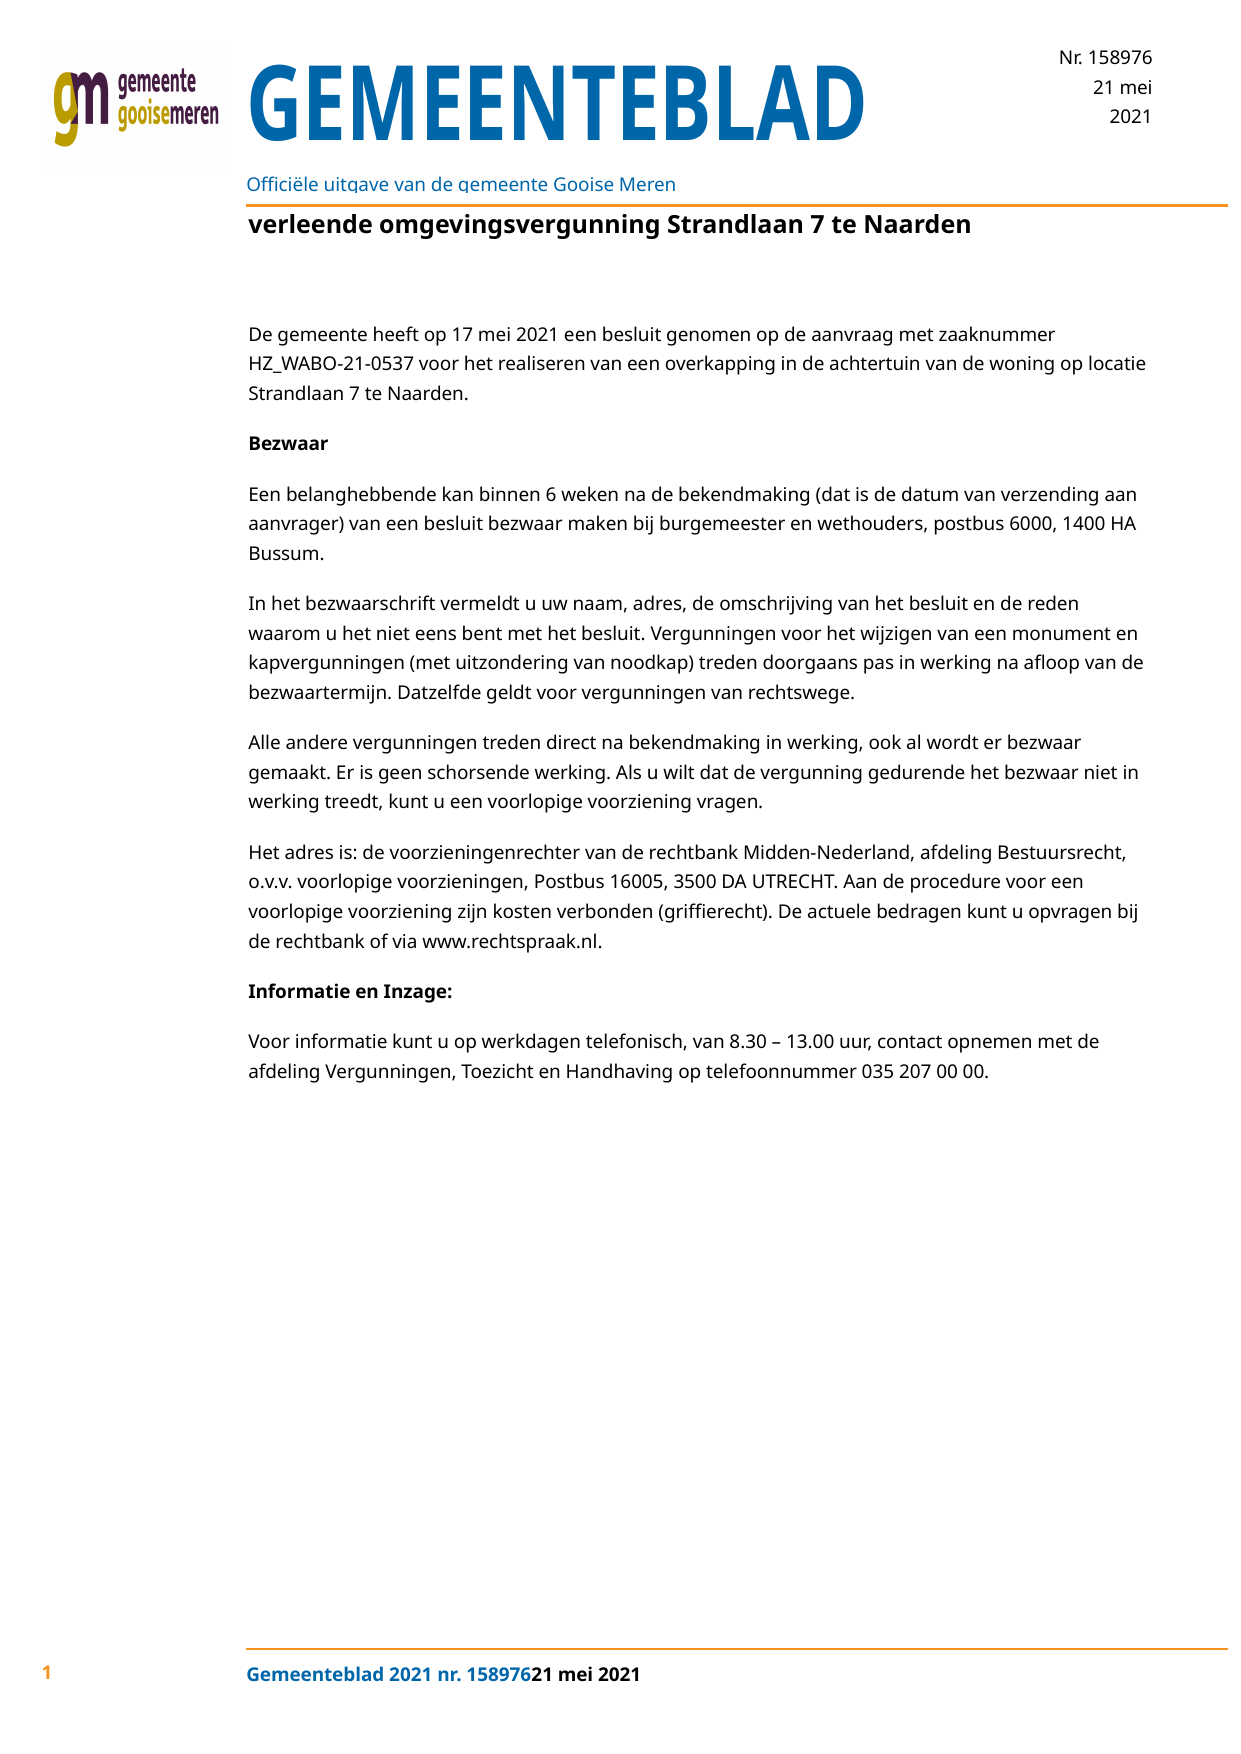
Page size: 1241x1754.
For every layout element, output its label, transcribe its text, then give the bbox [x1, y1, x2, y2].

text In het bezwaarschrift vermeldt u uw naam, adres, de omschrijving van het besluit en de reden waarom u het niet eens bent met het besluit. Vergunningen voor het wijzigen van een monument en kapvergunningen (met uitzondering van noodkap) treden doorgaans pas in werking na afloop van de bezwaartermijn. Datzelfde geldt voor vergunningen van rechtswege. [248, 590, 1152, 705]
text Informatie en Inzage: [248, 978, 1152, 1004]
text Alle andere vergunningen treden direct na bekendmaking in werking, ook al wordt er bezwaar gemaakt. Er is geen schorsende werking. Als u wilt dat de vergunning gedurende het bezwaar niet in werking treedt, kunt u een voorlopige voorziening vragen. [248, 729, 1152, 814]
text Een belanghebbende kan binnen 6 weken na de bekendmaking (dat is de datum van verzending aan aanvrager) van een besluit bezwaar maken bij burgemeester en wethouders, postbus 6000, 1400 HA Bussum. [248, 481, 1152, 566]
text Voor informatie kunt u op werkdagen telefonisch, van 8.30 – 13.00 uur, contact opnemen met de afdeling Vergunningen, Toezicht en Handhaving op telefoonnummer 035 207 00 00. [248, 1029, 1152, 1084]
text verleende omgevingsvergunning Strandlaan 7 te Naarden [248, 207, 1152, 241]
picture [41, 47, 231, 172]
text Het adres is: de voorzieningenrechter van de rechtbank Midden-Nederland, afdeling Bestuursrecht, o.v.v. voorlopige voorzieningen, Postbus 16005, 3500 DA UTRECHT. Aan de procedure voor een voorlopige voorziening zijn kosten verbonden (griffierecht). De actuele bedragen kunt u opvragen bij de rechtbank of via www.rechtspraak.nl. [248, 839, 1152, 953]
text Bezwaar [248, 430, 1152, 456]
text De gemeente heeft op 17 mei 2021 een besluit genomen op de aanvraag met zaaknummer HZ_WABO-21-0537 voor het realiseren van een overkapping in de achtertuin van de woning op locatie Strandlaan 7 te Naarden. [248, 321, 1152, 406]
